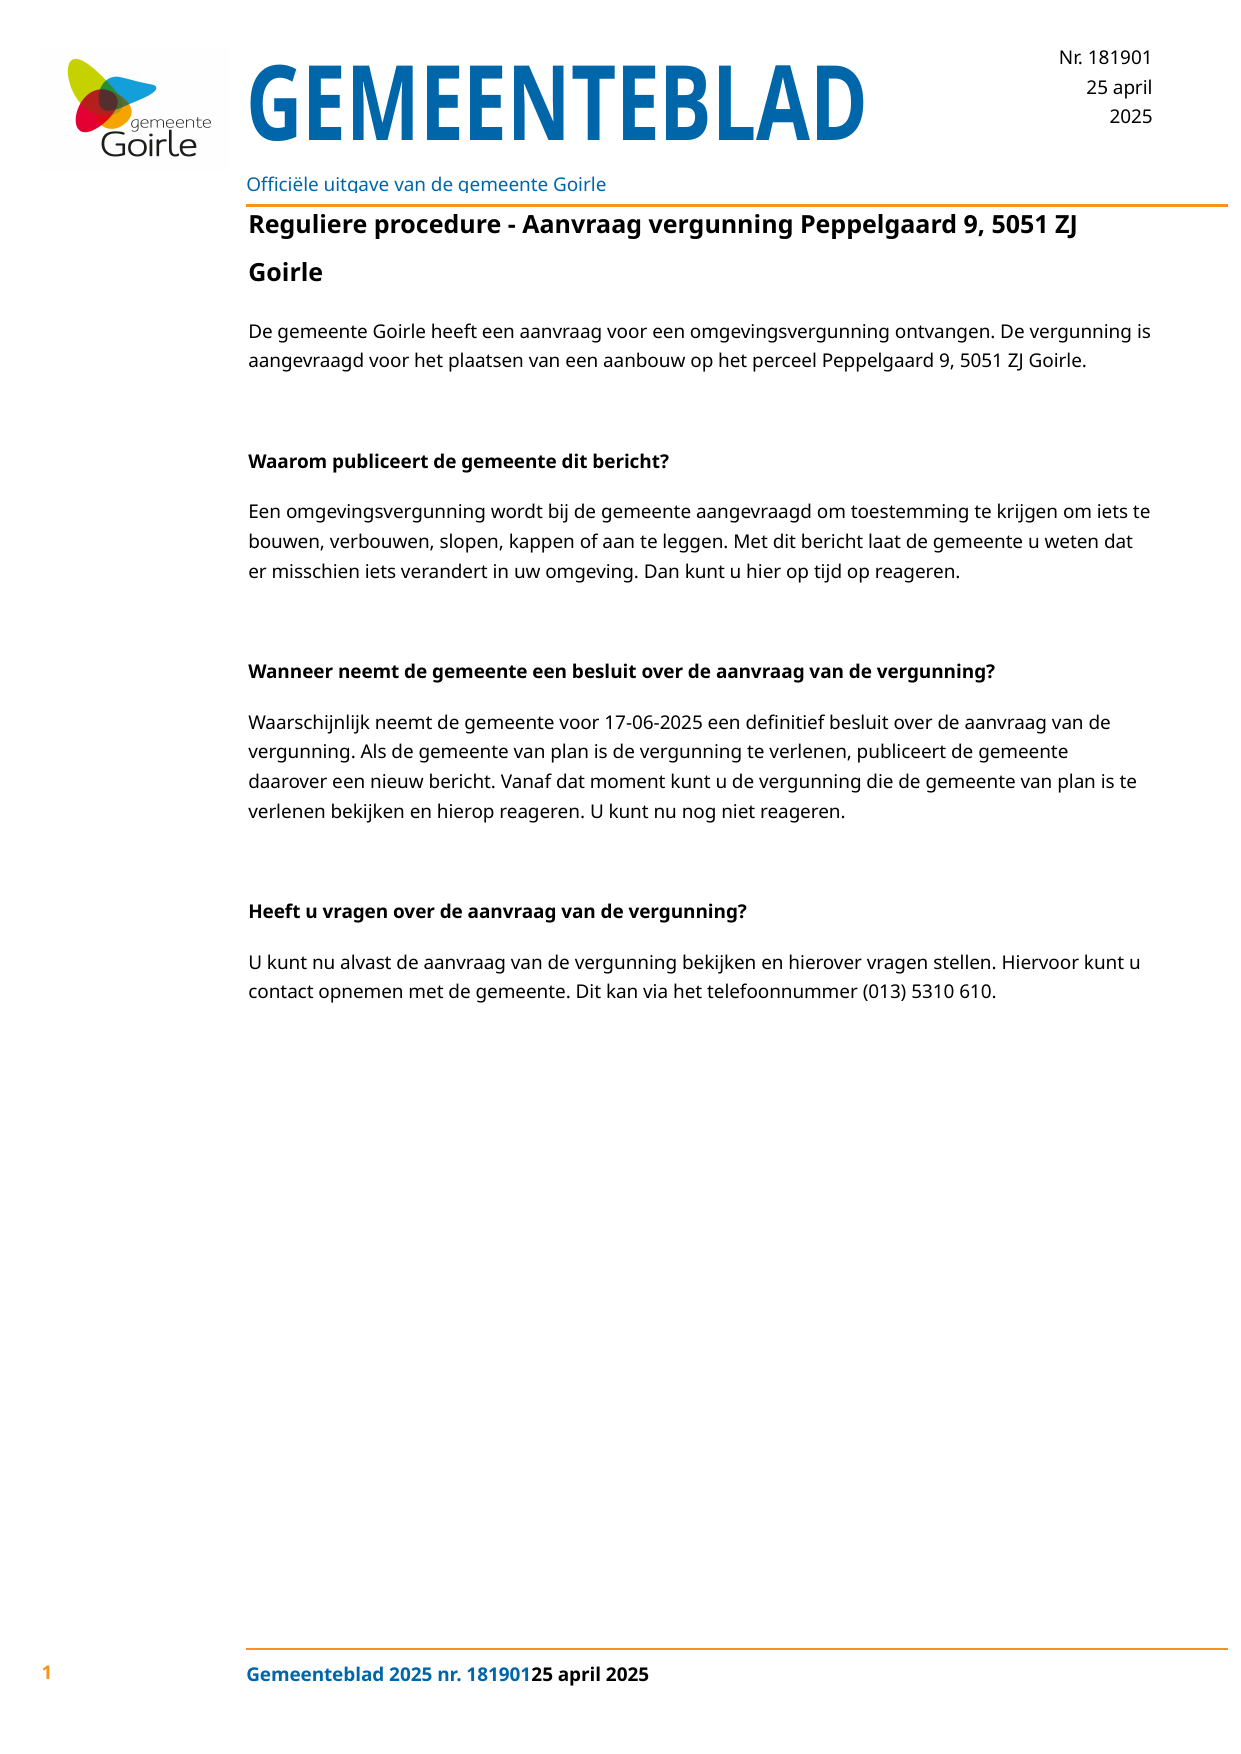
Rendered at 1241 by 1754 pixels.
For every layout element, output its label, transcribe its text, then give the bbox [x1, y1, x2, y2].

text U kunt nu alvast de aanvraag van de vergunning bekijken en hierover vragen stellen. Hiervoor kunt u contact opnemen met de gemeente. Dit kan via het telefoonnummer (013) 5310 610. [248, 949, 1152, 1004]
text Wanneer neemt de gemeente een besluit over de aanvraag van de vergunning? [248, 659, 1152, 684]
text De gemeente Goirle heeft een aanvraag voor een omgevingsvergunning ontvangen. De vergunning is aangevraagd voor het plaatsen van een aanbouw op het perceel Peppelgaard 9, 5051 ZJ Goirle. [248, 318, 1152, 373]
text Heeft u vragen over de aanvraag van de vergunning? [248, 899, 1152, 924]
text Waarom publiceert de gemeente dit bericht? [248, 448, 1152, 474]
text Reguliere procedure - Aanvraag vergunning Peppelgaard 9, 5051 ZJ Goirle [248, 207, 1152, 288]
text Waarschijnlijk neemt de gemeente voor 17-06-2025 een definitief besluit over de aanvraag van de vergunning. Als de gemeente van plan is de vergunning te verlenen, publiceert de gemeente daarover een nieuw bericht. Vanaf dat moment kunt u de vergunning die de gemeente van plan is te verlenen bekijken en hierop reageren. U kunt nu nog niet reageren. [248, 709, 1152, 824]
text Een omgevingsvergunning wordt bij de gemeente aangevraagd om toestemming te krijgen om iets te bouwen, verbouwen, slopen, kappen of aan te leggen. Met dit bericht laat de gemeente u weten dat er misschien iets verandert in uw omgeving. Dan kunt u hier op tijd op reageren. [248, 499, 1152, 584]
picture [41, 47, 231, 172]
